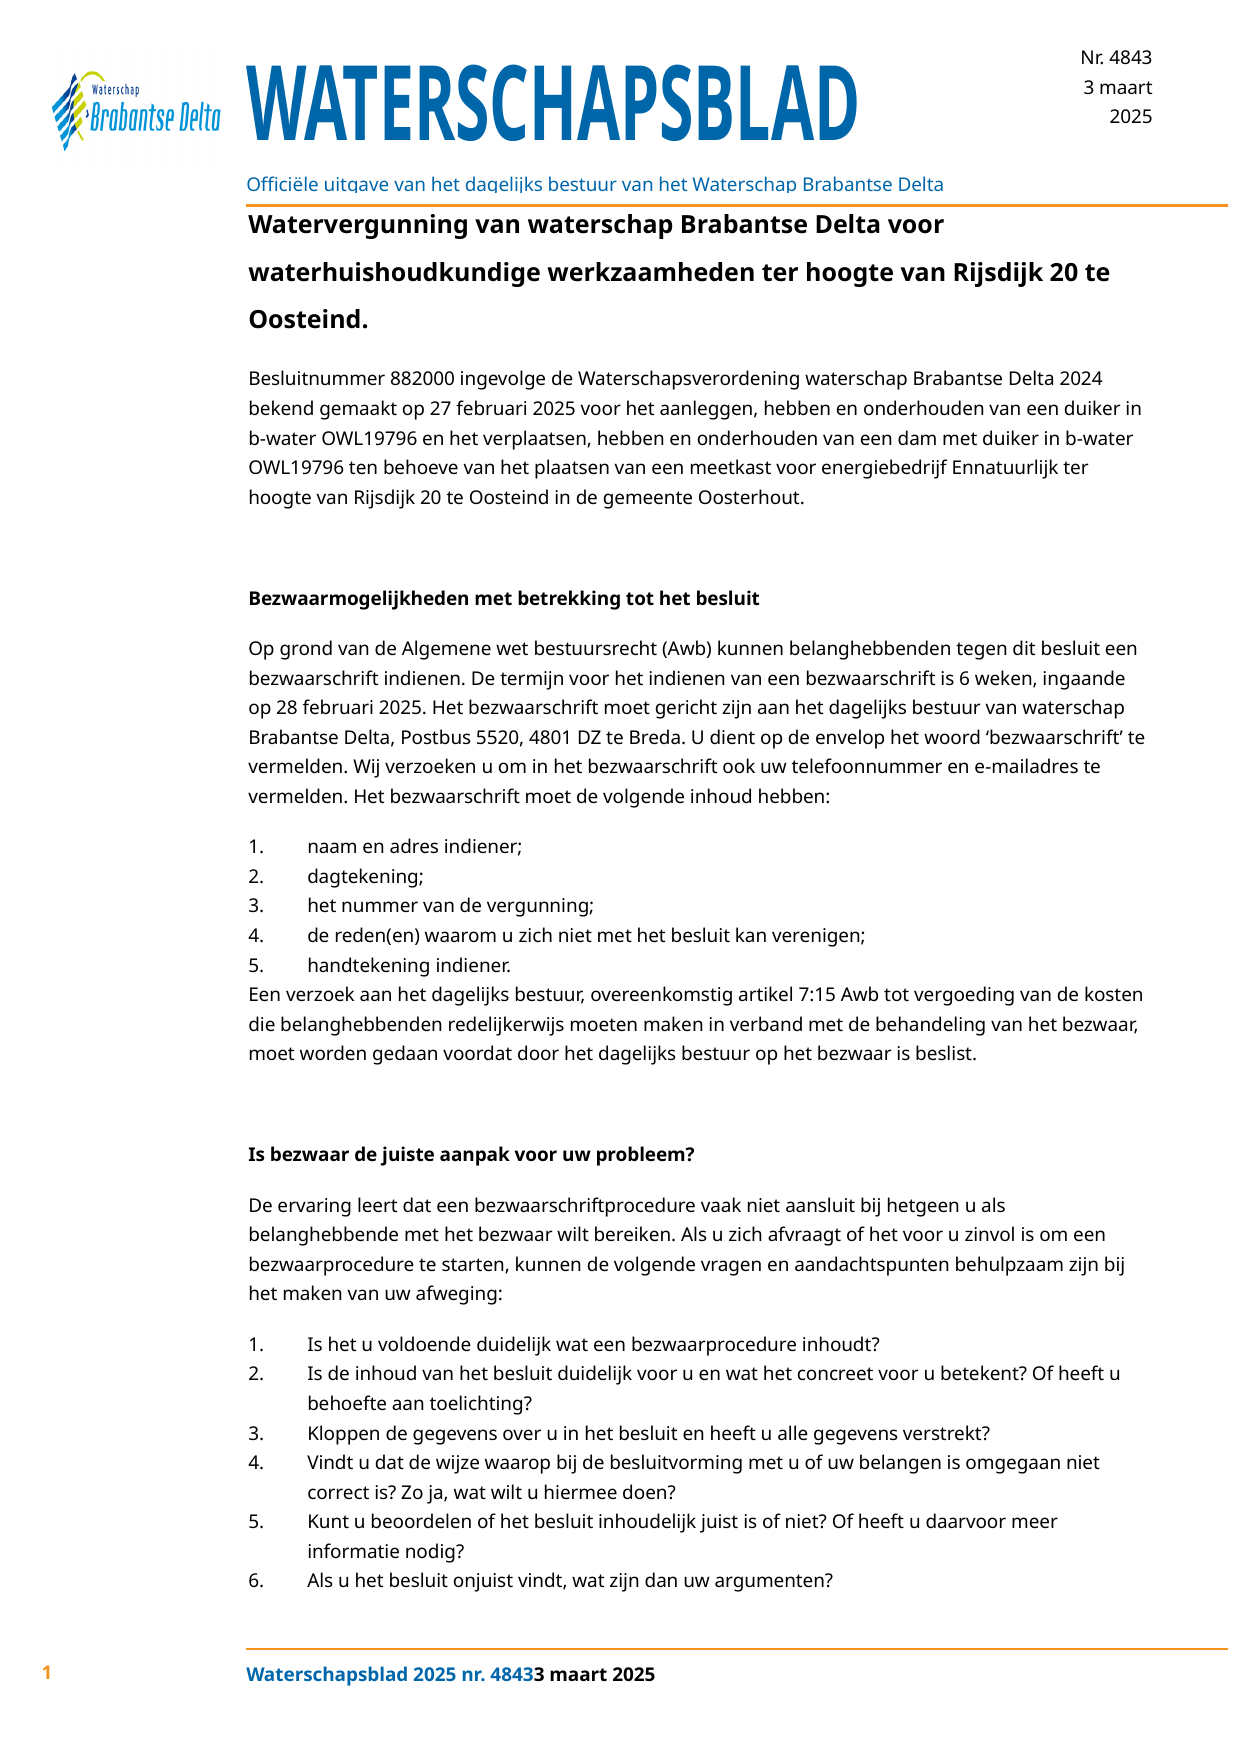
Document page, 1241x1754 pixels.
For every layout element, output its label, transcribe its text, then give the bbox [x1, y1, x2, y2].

list Vindt u dat de wijze waarop bij de besluitvorming met u of uw belangen is omgegaan niet correct is? Zo ja, wat wilt u hiermee doen? [248, 1449, 1152, 1504]
list Als u het besluit onjuist vindt, wat zijn dan uw argumenten? [248, 1568, 1152, 1593]
text Op grond van de Algemene wet bestuursrecht (Awb) kunnen belanghebbenden tegen dit besluit een bezwaarschrift indienen. De termijn voor het indienen van een bezwaarschrift is 6 weken, ingaande op 28 februari 2025. Het bezwaarschrift moet gericht zijn aan het dagelijks bestuur van waterschap Brabantse Delta, Postbus 5520, 4801 DZ te Breda. U dient op de envelop het woord ‘bezwaarschrift’ te vermelden. Wij verzoeken u om in het bezwaarschrift ook uw telefoonnummer en e‑mailadres te vermelden. Het bezwaarschrift moet de volgende inhoud hebben: [248, 635, 1152, 809]
list handtekening indiener. [248, 952, 1152, 977]
text Is bezwaar de juiste aanpak voor uw probleem? [248, 1141, 1152, 1167]
list dagtekening; [248, 863, 1152, 889]
list Is het u voldoende duidelijk wat een bezwaarprocedure inhoudt? [248, 1331, 1152, 1357]
list de reden(en) waarom u zich niet met het besluit kan verenigen; [248, 922, 1152, 948]
text De ervaring leert dat een bezwaarschriftprocedure vaak niet aansluit bij hetgeen u als belanghebbende met het bezwaar wilt bereiken. Als u zich afvraagt of het voor u zinvol is om een bezwaarprocedure te starten, kunnen de volgende vragen en aandachtspunten behulpzaam zijn bij het maken van uw afweging: [248, 1192, 1152, 1306]
list naam en adres indiener; [248, 833, 1152, 859]
text Een verzoek aan het dagelijks bestuur, overeenkomstig artikel 7:15 Awb tot vergoeding van de kosten die belanghebbenden redelijkerwijs moeten maken in verband met de behandeling van het bezwaar, moet worden gedaan voordat door het dagelijks bestuur op het bezwaar is beslist. [248, 981, 1152, 1066]
list Is de inhoud van het besluit duidelijk voor u en wat het concreet voor u betekent? Of heeft u behoefte aan toelichting? [248, 1361, 1152, 1416]
text Bezwaarmogelijkheden met betrekking tot het besluit [248, 585, 1152, 610]
text Watervergunning van waterschap Brabantse Delta voor waterhuishoudkundige werkzaamheden ter hoogte van Rijsdijk 20 te Oosteind. [248, 207, 1152, 336]
list Kunt u beoordelen of het besluit inhoudelijk juist is of niet? Of heeft u daarvoor meer informatie nodig? [248, 1508, 1152, 1564]
list het nummer van de vergunning; [248, 893, 1152, 918]
text Besluitnummer 882000 ingevolge de Waterschapsverordening waterschap Brabantse Delta 2024 bekend gemaakt op 27 februari 2025 voor het aanleggen, hebben en onderhouden van een duiker in b-water OWL19796 en het verplaatsen, hebben en onderhouden van een dam met duiker in b-water OWL19796 ten behoeve van het plaatsen van een meetkast voor energiebedrijf Ennatuurlijk ter hoogte van Rijsdijk 20 te Oosteind in de gemeente Oosterhout. [248, 366, 1152, 509]
list Kloppen de gegevens over u in het besluit en heeft u alle gegevens verstrekt? [248, 1420, 1152, 1445]
picture [41, 47, 231, 172]
